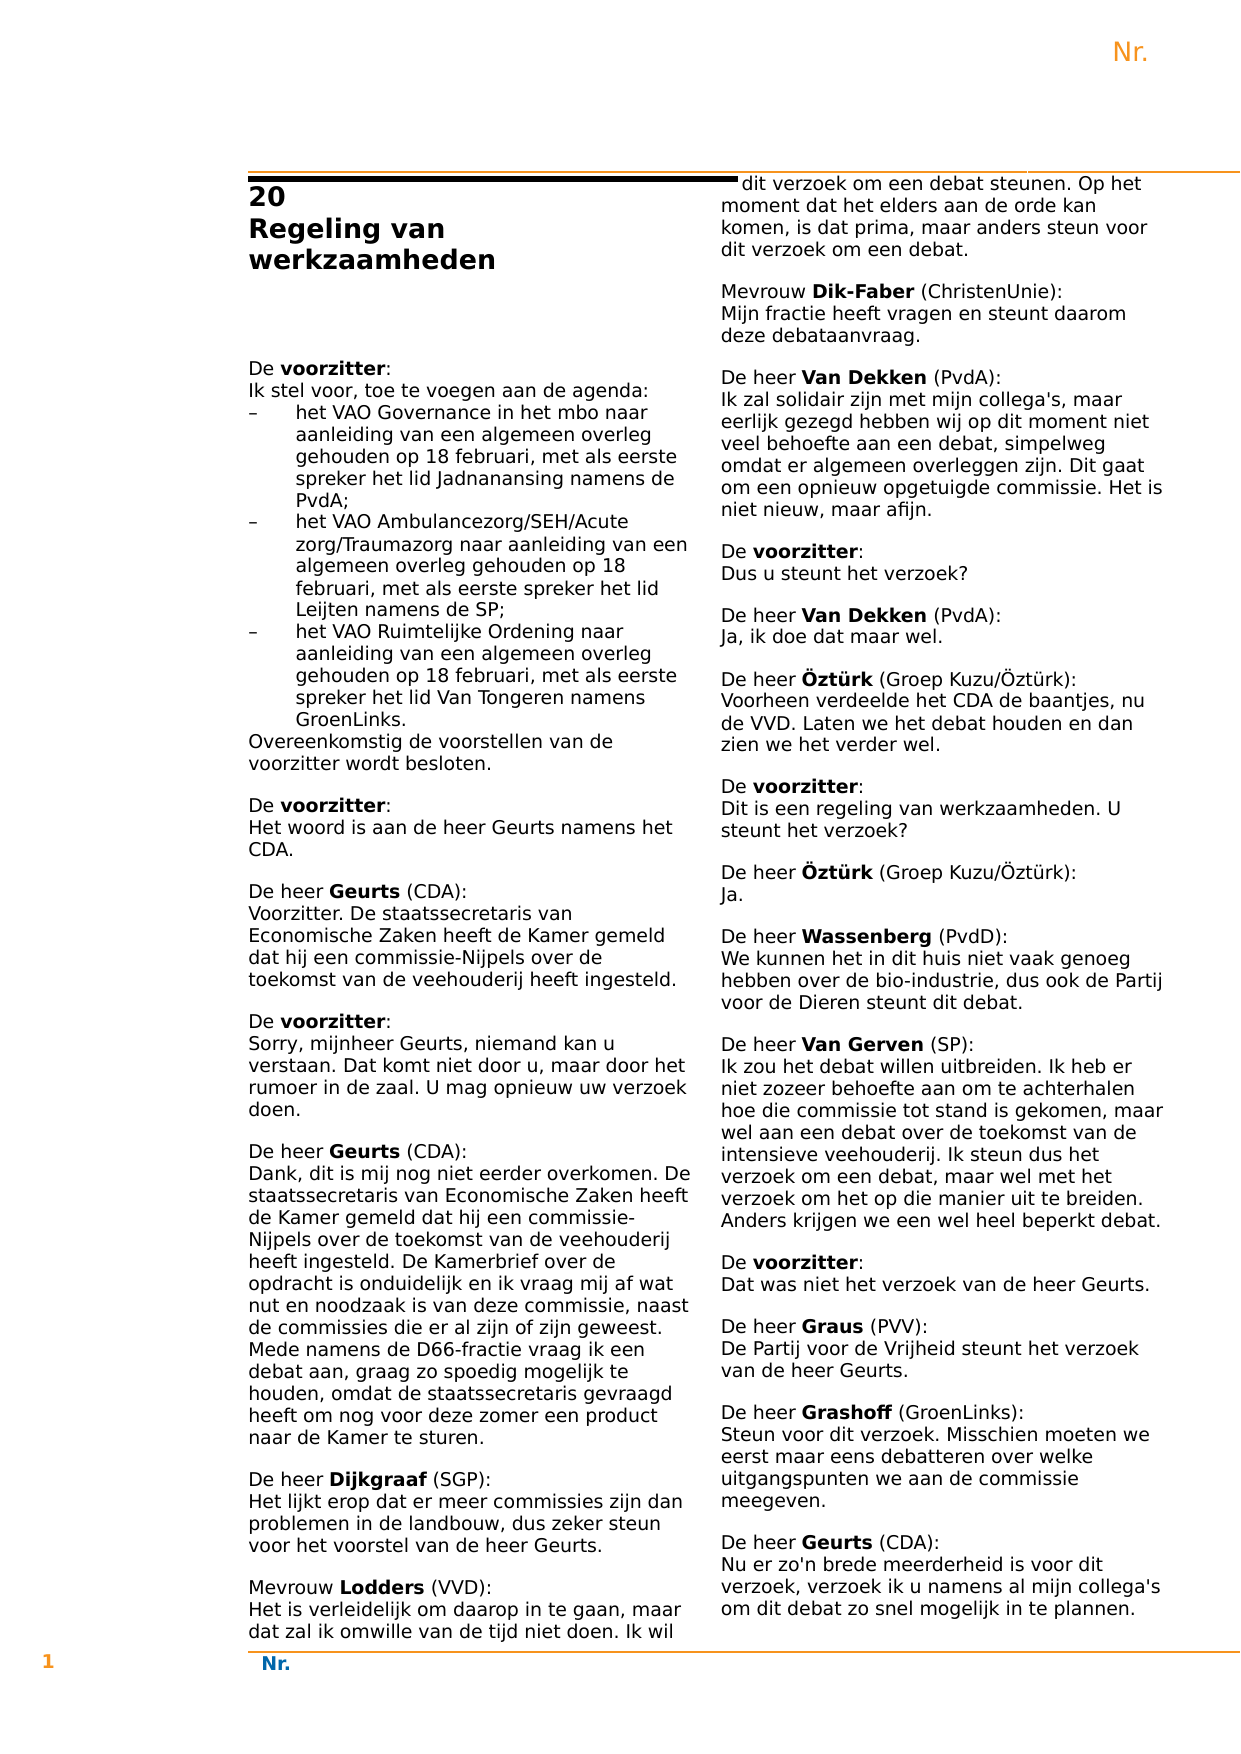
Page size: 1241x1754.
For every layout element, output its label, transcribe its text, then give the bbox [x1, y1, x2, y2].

text Mevrouw Dik-Faber (ChristenUnie): [721, 281, 1163, 303]
text Dus u steunt het verzoek? [721, 562, 1163, 584]
text Voorheen verdeelde het CDA de baantjes, nu de VVD. Laten we het debat houden en dan zien we het verder wel. [721, 690, 1163, 756]
text Steun voor dit verzoek. Misschien moeten we eerst maar eens debatteren over welke uitgangspunten we aan de commissie meegeven. [721, 1424, 1163, 1512]
text Het woord is aan de heer Geurts namens het CDA. [248, 817, 691, 861]
text De heer Öztürk (Groep Kuzu/Öztürk): [721, 862, 1163, 884]
text Ik zou het debat willen uitbreiden. Ik heb er niet zozeer behoefte aan om te achterhalen hoe die commissie tot stand is gekomen, maar wel aan een debat over de toekomst van de intensieve veehouderij. Ik steun dus het verzoek om een debat, maar wel met het verzoek om het op die manier uit te breiden. Anders krijgen we een wel heel beperkt debat. [721, 1056, 1163, 1232]
list het VAO Ambulancezorg/SEH/Acute zorg/Traumazorg naar aanleiding van een algemeen overleg gehouden op 18 februari, met als eerste spreker het lid Leijten namens de SP; [248, 511, 691, 621]
text De voorzitter: [248, 358, 691, 379]
text De heer Grashoff (GroenLinks): [721, 1402, 1163, 1424]
text De heer Öztürk (Groep Kuzu/Öztürk): [721, 668, 1163, 690]
text Het lijkt erop dat er meer commissies zijn dan problemen in de landbouw, dus zeker steun voor het voorstel van de heer Geurts. [248, 1491, 691, 1557]
text De heer Van Dekken (PvdA): [721, 367, 1163, 389]
text Het is verleidelijk om daarop in te gaan, maar dat zal ik omwille van de tijd niet doen. Ik wil [248, 1598, 691, 1642]
text De heer Geurts (CDA): [248, 1141, 691, 1163]
text De heer Wassenberg (PvdD): [721, 926, 1163, 948]
text Mevrouw Lodders (VVD): [248, 1577, 691, 1598]
text Mijn fractie heeft vragen en steunt daarom deze debataanvraag. [721, 303, 1163, 347]
text De voorzitter: [721, 541, 1163, 562]
text De heer Van Dekken (PvdA): [721, 604, 1163, 626]
text De Partij voor de Vrijheid steunt het verzoek van de heer Geurts. [721, 1338, 1163, 1382]
text Overeenkomstig de voorstellen van de voorzitter wordt besloten. [248, 731, 691, 775]
text De heer Van Gerven (SP): [721, 1034, 1163, 1056]
text De heer Dijkgraaf (SGP): [248, 1469, 691, 1491]
text De heer Geurts (CDA): [721, 1532, 1163, 1554]
text Ik zal solidair zijn met mijn collega's, maar eerlijk gezegd hebben wij op dit moment niet veel behoefte aan een debat, simpelweg omdat er algemeen overleggen zijn. Dit gaat om een opnieuw opgetuigde commissie. Het is niet nieuw, maar afijn. [721, 389, 1163, 521]
text Dank, dit is mij nog niet eerder overkomen. De staatssecretaris van Economische Zaken heeft de Kamer gemeld dat hij een commissie-Nijpels over de toekomst van de veehouderij heeft ingesteld. De Kamerbrief over de opdracht is onduidelijk en ik vraag mij af wat nut en noodzaak is van deze commissie, naast de commissies die er al zijn of zijn geweest. Mede namens de D66-fractie vraag ik een debat aan, graag zo spoedig mogelijk te houden, omdat de staatssecretaris gevraagd heeft om nog voor deze zomer een product naar de Kamer te sturen. [248, 1163, 691, 1449]
text We kunnen het in dit huis niet vaak genoeg hebben over de bio-industrie, dus ook de Partij voor de Dieren steunt dit debat. [721, 948, 1163, 1014]
text De voorzitter: [721, 776, 1163, 798]
text Ja, ik doe dat maar wel. [721, 626, 1163, 648]
text Dat was niet het verzoek van de heer Geurts. [721, 1274, 1163, 1296]
list het VAO Governance in het mbo naar aanleiding van een algemeen overleg gehouden op 18 februari, met als eerste spreker het lid Jadnanansing namens de PvdA; [248, 402, 691, 511]
text De voorzitter: [248, 1011, 691, 1033]
title 20 Regeling van werkzaamheden [248, 182, 691, 276]
text De heer Geurts (CDA): [248, 881, 691, 903]
text Voorzitter. De staatssecretaris van Economische Zaken heeft de Kamer gemeld dat hij een commissie-Nijpels over de toekomst van de veehouderij heeft ingesteld. [248, 903, 691, 991]
text dit verzoek om een debat steunen. Op het moment dat het elders aan de orde kan komen, is dat prima, maar anders steun voor dit verzoek om een debat. [721, 173, 1163, 261]
text Ja. [721, 884, 1163, 906]
text De voorzitter: [721, 1252, 1163, 1274]
text Ik stel voor, toe te voegen aan de agenda: [248, 379, 691, 402]
text Sorry, mijnheer Geurts, niemand kan u verstaan. Dat komt niet door u, maar door het rumoer in de zaal. U mag opnieuw uw verzoek doen. [248, 1033, 691, 1121]
text Dit is een regeling van werkzaamheden. U steunt het verzoek? [721, 798, 1163, 842]
list het VAO Ruimtelijke Ordening naar aanleiding van een algemeen overleg gehouden op 18 februari, met als eerste spreker het lid Van Tongeren namens GroenLinks. [248, 621, 691, 731]
text Nu er zo'n brede meerderheid is voor dit verzoek, verzoek ik u namens al mijn collega's om dit debat zo snel mogelijk in te plannen. [721, 1554, 1163, 1620]
text De voorzitter: [248, 795, 691, 817]
text De heer Graus (PVV): [721, 1316, 1163, 1338]
